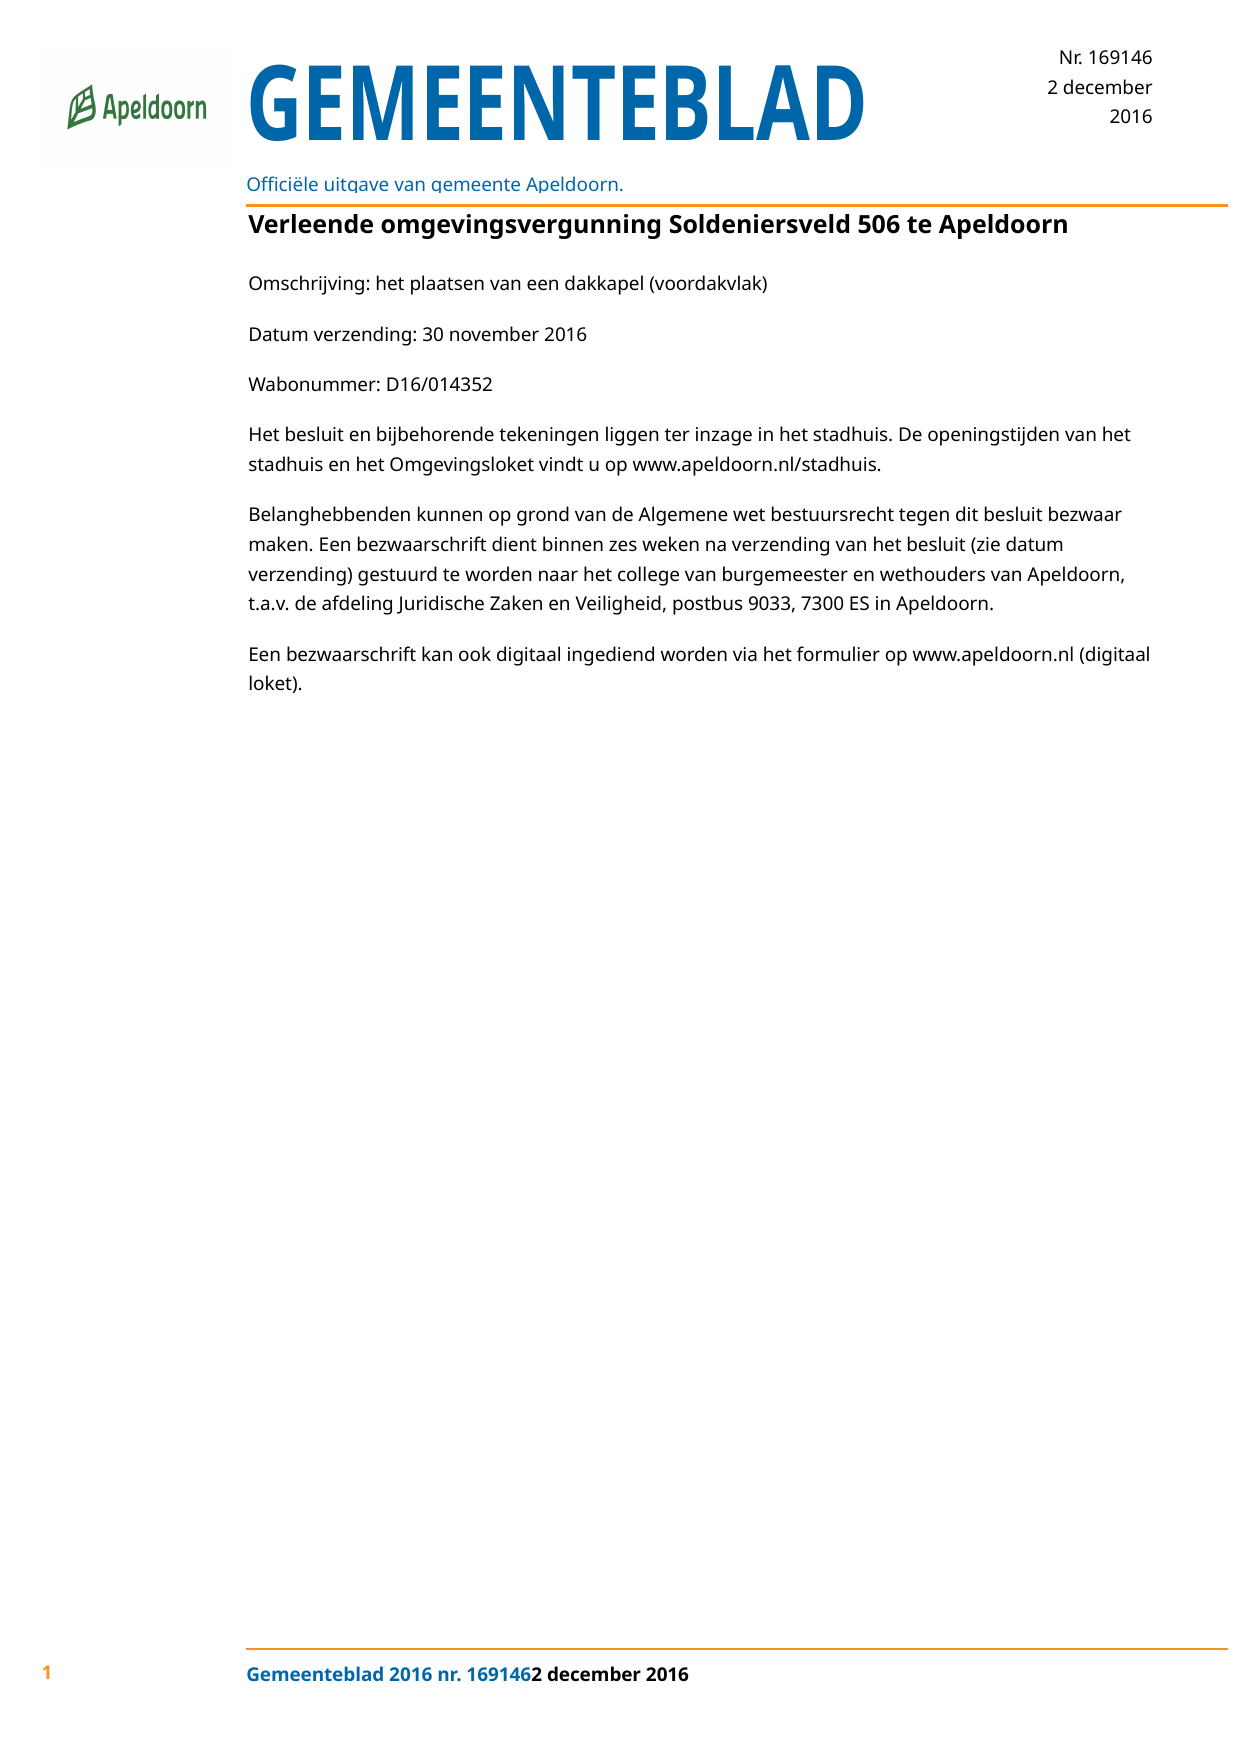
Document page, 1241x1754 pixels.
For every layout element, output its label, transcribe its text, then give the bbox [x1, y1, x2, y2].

text Wabonummer: D16/014352 [248, 371, 1152, 397]
text Omschrijving: het plaatsen van een dakkapel (voordakvlak) [248, 270, 1152, 296]
picture [41, 47, 231, 172]
text Datum verzending: 30 november 2016 [248, 321, 1152, 346]
text Belanghebbenden kunnen op grond van de Algemene wet bestuursrecht tegen dit besluit bezwaar maken. Een bezwaarschrift dient binnen zes weken na verzending van het besluit (zie datum verzending) gestuurd te worden naar het college van burgemeester en wethouders van Apeldoorn, t.a.v. de afdeling Juridische Zaken en Veiligheid, postbus 9033, 7300 ES in Apeldoorn. [248, 502, 1152, 616]
text Het besluit en bijbehorende tekeningen liggen ter inzage in het stadhuis. De openingstijden van het stadhuis en het Omgevingsloket vindt u op www.apeldoorn.nl/stadhuis. [248, 422, 1152, 477]
text Een bezwaarschrift kan ook digitaal ingediend worden via het formulier op www.apeldoorn.nl (digitaal loket). [248, 641, 1152, 696]
text Verleende omgevingsvergunning Soldeniersveld 506 te Apeldoorn [248, 207, 1152, 241]
